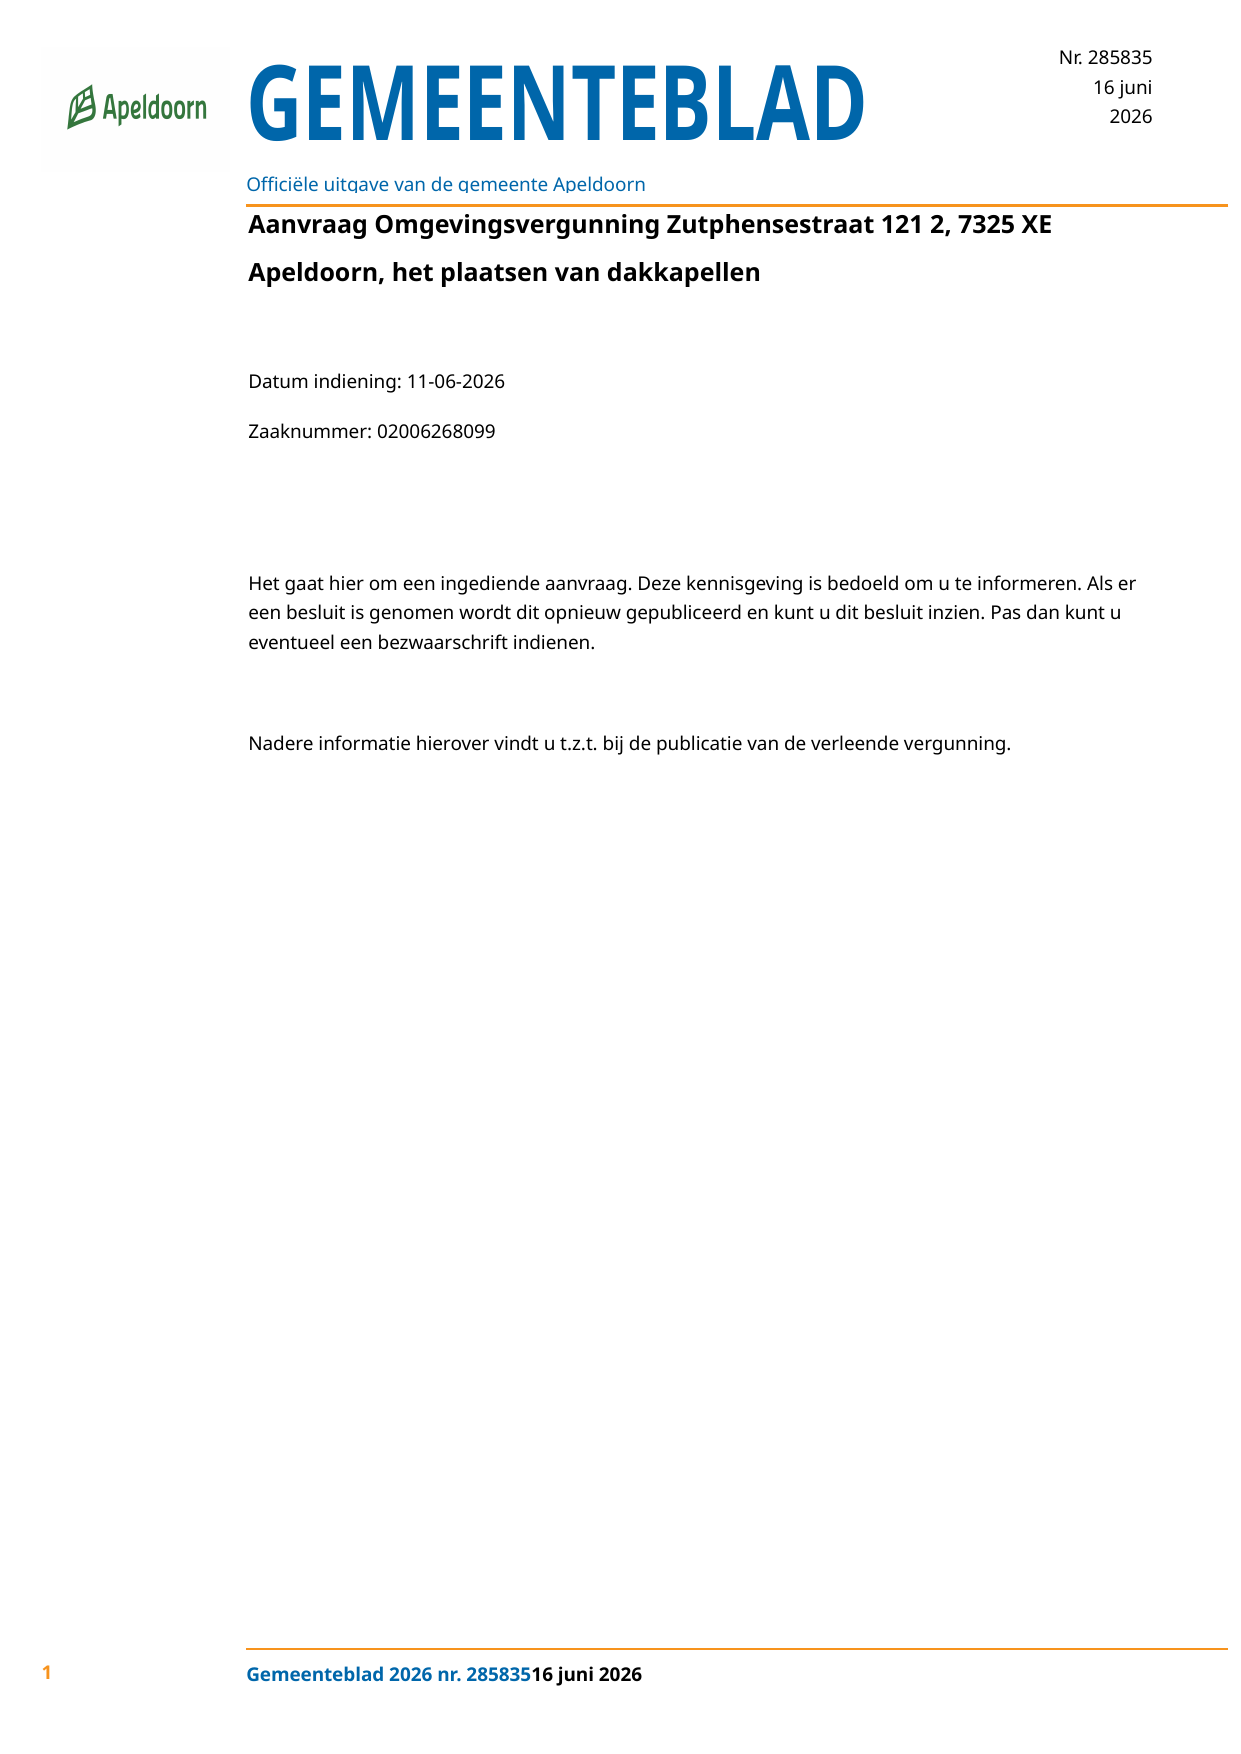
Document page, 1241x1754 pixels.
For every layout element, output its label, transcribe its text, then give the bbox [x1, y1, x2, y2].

text Aanvraag Omgevingsvergunning Zutphensestraat 121 2, 7325 XE Apeldoorn, het plaatsen van dakkapellen [248, 207, 1152, 288]
text Datum indiening: 11-06-2026 [248, 368, 1152, 394]
picture [41, 47, 231, 172]
text Zaaknummer: 02006268099 [248, 419, 1152, 444]
text Het gaat hier om een ingediende aanvraag. Deze kennisgeving is bedoeld om u te informeren. Als er een besluit is genomen wordt dit opnieuw gepubliceerd en kunt u dit besluit inzien. Pas dan kunt u eventueel een bezwaarschrift indienen. [248, 570, 1152, 655]
text Nadere informatie hierover vindt u t.z.t. bij de publicatie van de verleende vergunning. [248, 730, 1152, 756]
